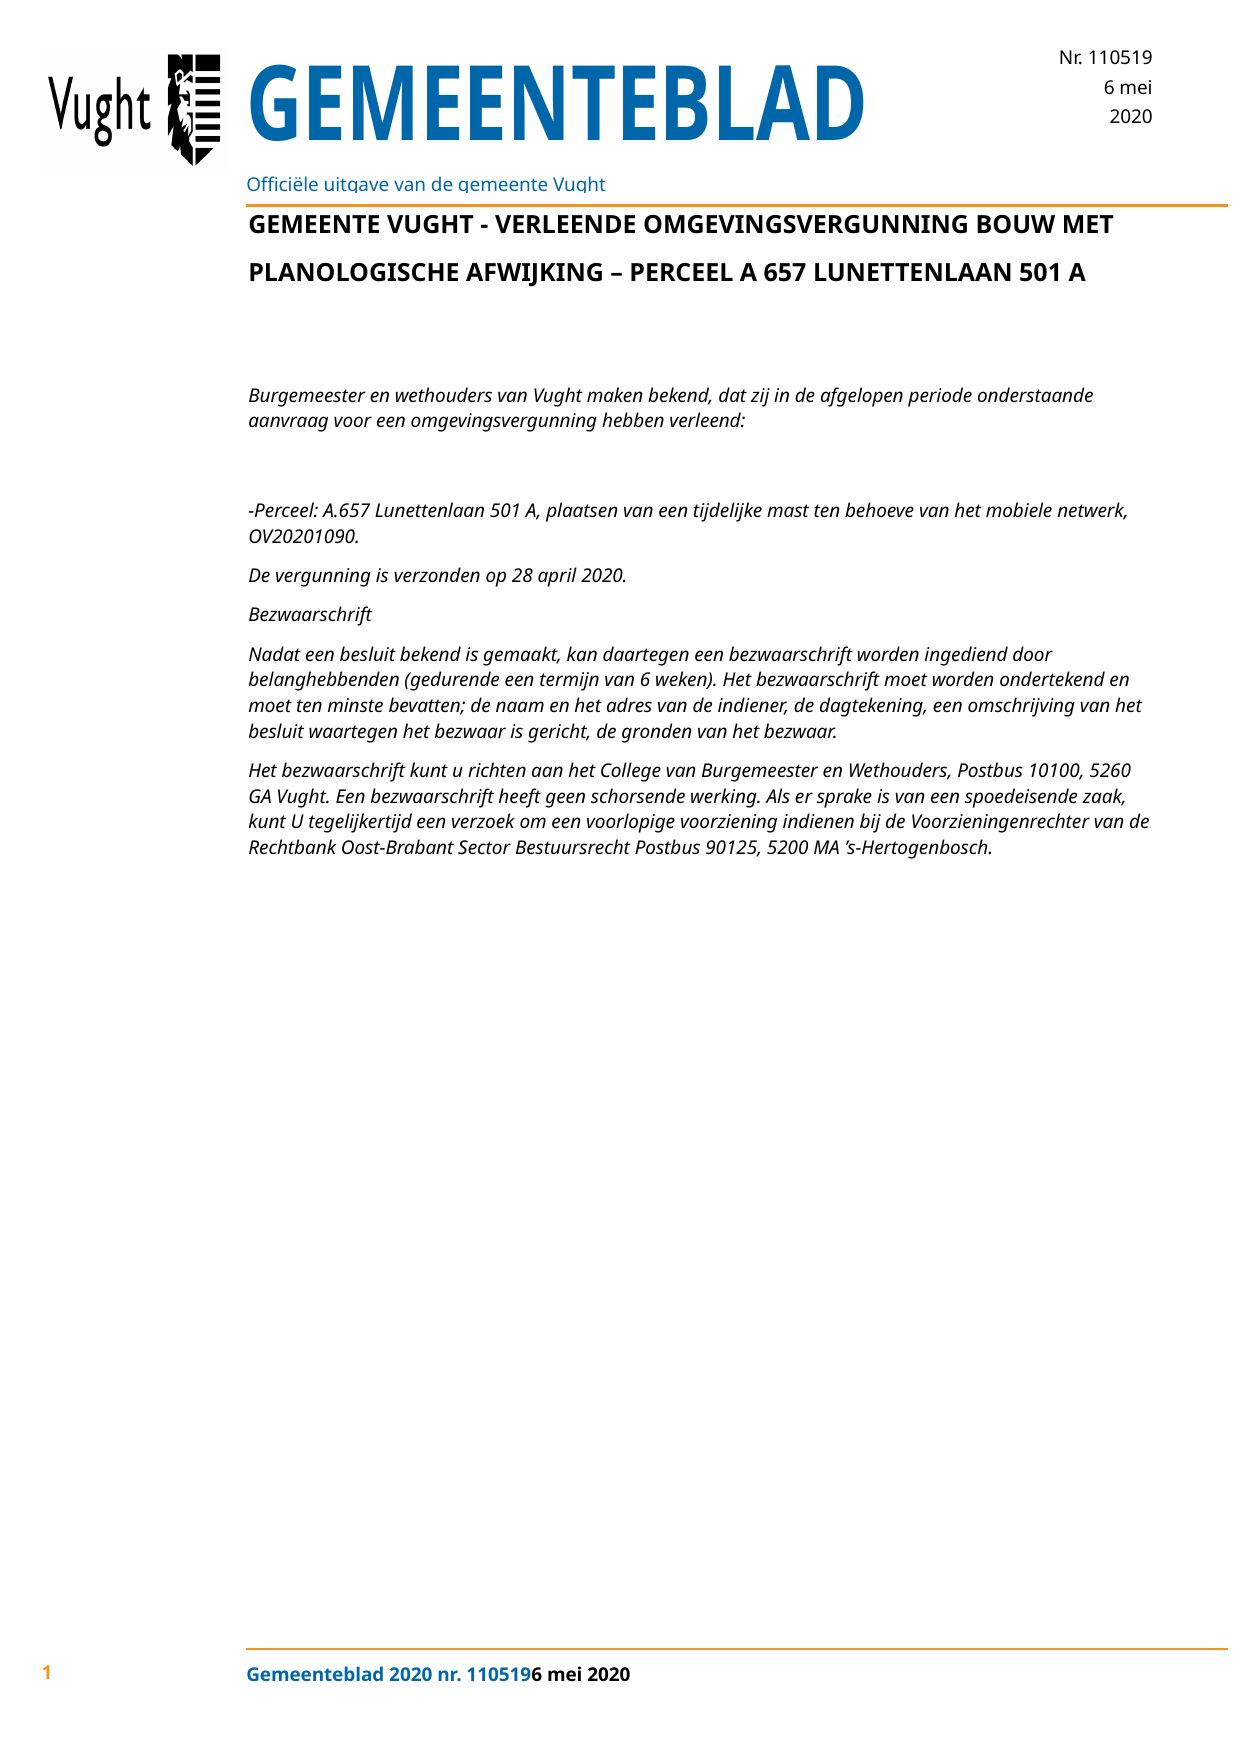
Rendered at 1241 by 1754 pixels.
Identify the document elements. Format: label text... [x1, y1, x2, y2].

picture [41, 47, 231, 172]
text Nadat een besluit bekend is gemaakt, kan daartegen een bezwaarschrift worden ingediend door belanghebbenden (gedurende een termijn van 6 weken). Het bezwaarschrift moet worden ondertekend en moet ten minste bevatten; de naam en het adres van de indiener, de dagtekening, een omschrijving van het besluit waartegen het bezwaar is gericht, de gronden van het bezwaar. [248, 641, 1152, 744]
text GEMEENTE VUGHT - VERLEENDE OMGEVINGSVERGUNNING BOUW MET PLANOLOGISCHE AFWIJKING – PERCEEL A 657 LUNETTENLAAN 501 A [248, 207, 1152, 288]
text -Perceel: A.657 Lunettenlaan 501 A, plaatsen van een tijdelijke mast ten behoeve van het mobiele netwerk, OV20201090. [248, 497, 1152, 549]
text Het bezwaarschrift kunt u richten aan het College van Burgemeester en Wethouders, Postbus 10100, 5260 GA Vught. Een bezwaarschrift heeft geen schorsende werking. Als er sprake is van een spoedeisende zaak, kunt U tegelijkertijd een verzoek om een voorlopige voorziening indienen bij de Voorzieningenrechter van de Rechtbank Oost-Brabant Sector Bestuursrecht Postbus 90125, 5200 MA ’s-Hertogenbosch. [248, 757, 1152, 860]
text Burgemeester en wethouders van Vught maken bekend, dat zij in de afgelopen periode onderstaande aanvraag voor een omgevingsvergunning hebben verleend: [248, 382, 1152, 433]
text De vergunning is verzonden op 28 april 2020. [248, 562, 1152, 588]
text Bezwaarschrift [248, 602, 1152, 627]
